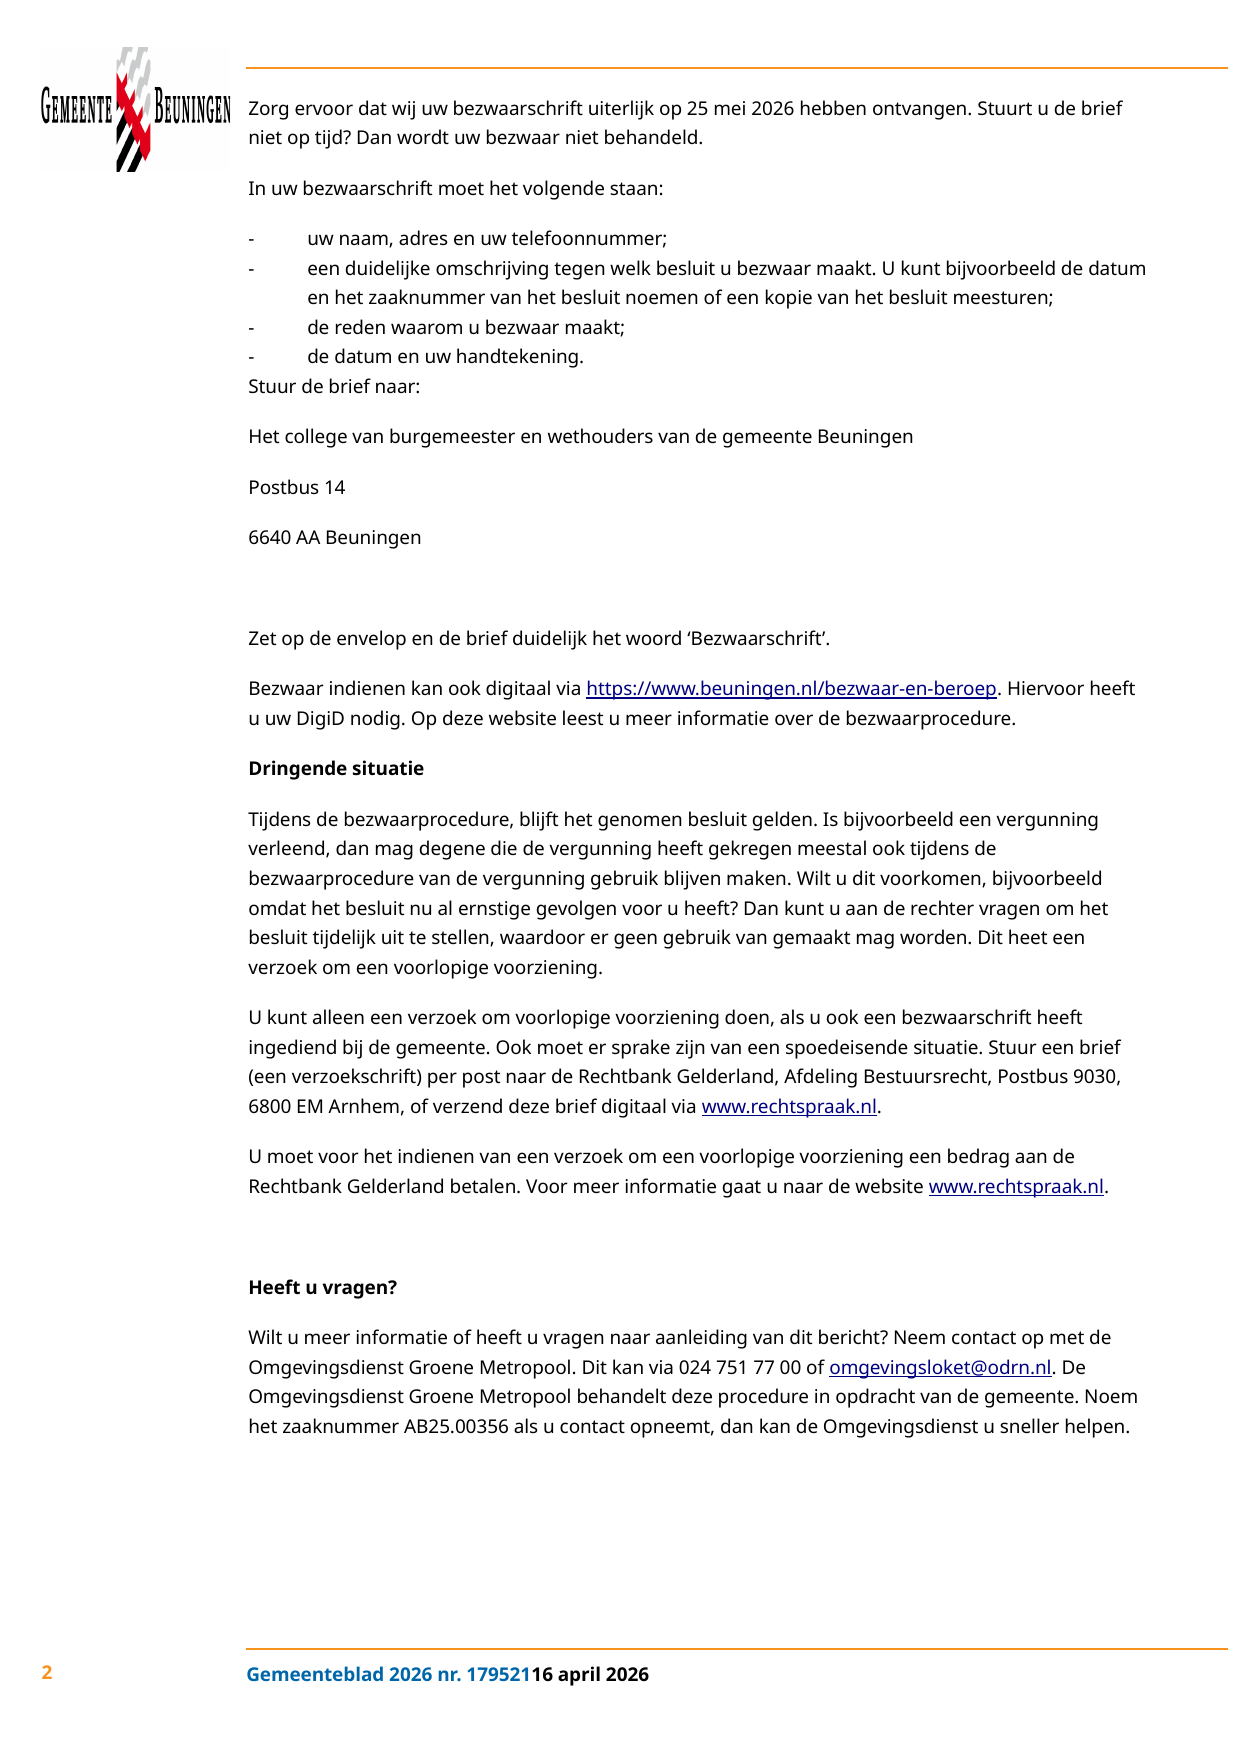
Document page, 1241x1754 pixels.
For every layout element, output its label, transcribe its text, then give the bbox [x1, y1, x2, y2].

text Het college van burgemeester en wethouders van de gemeente Beuningen [248, 423, 1152, 449]
text Stuur de brief naar: [248, 373, 1152, 399]
text In uw bezwaarschrift moet het volgende staan: [248, 175, 1152, 201]
picture [41, 47, 231, 172]
list uw naam, adres en uw telefoonnummer; [248, 225, 1152, 251]
text Zorg ervoor dat wij uw bezwaarschrift uiterlijk op 25 mei 2026 hebben ontvangen. Stuurt u de brief niet op tijd? Dan wordt uw bezwaar niet behandeld. [248, 95, 1152, 150]
list de datum en uw handtekening. [248, 343, 1152, 369]
list een duidelijke omschrijving tegen welk besluit u bezwaar maakt. U kunt bijvoorbeeld de datum en het zaaknummer van het besluit noemen of een kopie van het besluit meesturen; [248, 255, 1152, 310]
text Heeft u vragen? [248, 1274, 1152, 1300]
text 6640 AA Beuningen [248, 524, 1152, 550]
list de reden waarom u bezwaar maakt; [248, 314, 1152, 340]
text U kunt alleen een verzoek om voorlopige voorziening doen, als u ook een bezwaarschrift heeft ingediend bij de gemeente. Ook moet er sprake zijn van een spoedeisende situatie. Stuur een brief (een verzoekschrift) per post naar de Rechtbank Gelderland, Afdeling Bestuursrecht, Postbus 9030, 6800 EM Arnhem, of verzend deze brief digitaal via www.rechtspraak.nl. [248, 1004, 1152, 1119]
text Tijdens de bezwaarprocedure, blijft het genomen besluit gelden. Is bijvoorbeeld een vergunning verleend, dan mag degene die de vergunning heeft gekregen meestal ook tijdens de bezwaarprocedure van de vergunning gebruik blijven maken. Wilt u dit voorkomen, bijvoorbeeld omdat het besluit nu al ernstige gevolgen voor u heeft? Dan kunt u aan de rechter vragen om het besluit tijdelijk uit te stellen, waardoor er geen gebruik van gemaakt mag worden. Dit heet een verzoek om een voorlopige voorziening. [248, 806, 1152, 980]
text Bezwaar indienen kan ook digitaal via https://www.beuningen.nl/bezwaar-en-beroep. Hiervoor heeft u uw DigiD nodig. Op deze website leest u meer informatie over de bezwaarprocedure. [248, 676, 1152, 731]
text Zet op de envelop en de brief duidelijk het woord ‘Bezwaarschrift’. [248, 625, 1152, 651]
text Dringende situatie [248, 756, 1152, 781]
text Wilt u meer informatie of heeft u vragen naar aanleiding van dit bericht? Neem contact op met de Omgevingsdienst Groene Metropool. Dit kan via 024 751 77 00 of omgevingsloket@odrn.nl. De Omgevingsdienst Groene Metropool behandelt deze procedure in opdracht van de gemeente. Noem het zaaknummer AB25.00356 als u contact opneemt, dan kan de Omgevingsdienst u sneller helpen. [248, 1324, 1152, 1439]
text Postbus 14 [248, 474, 1152, 500]
text U moet voor het indienen van een verzoek om een voorlopige voorziening een bedrag aan de Rechtbank Gelderland betalen. Voor meer informatie gaat u naar de website www.rechtspraak.nl. [248, 1143, 1152, 1199]
